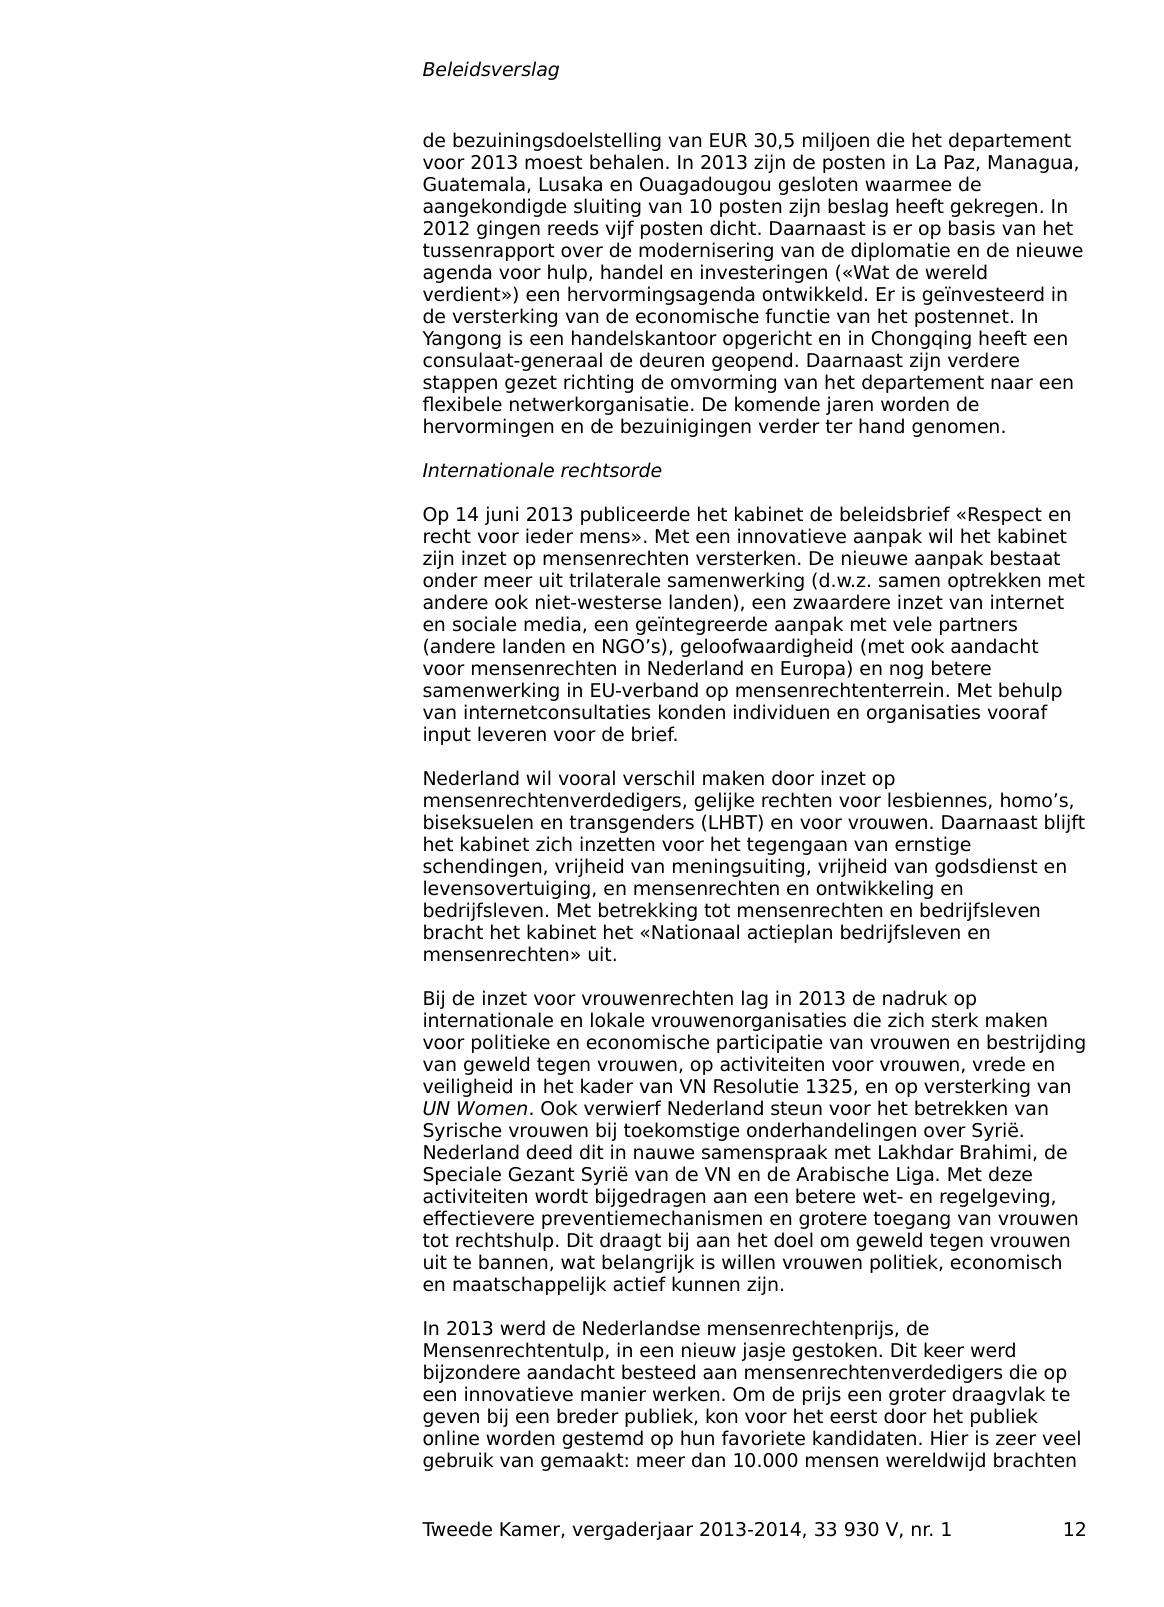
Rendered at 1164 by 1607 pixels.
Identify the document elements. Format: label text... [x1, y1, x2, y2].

text In 2013 werd de Nederlandse mensenrechtenprijs, de Mensenrechtentulp, in een nieuw jasje gestoken. Dit keer werd bijzondere aandacht besteed aan mensenrechtenverdedigers die op een innovatieve manier werken. Om de prijs een groter draagvlak te geven bij een breder publiek, kon voor het eerst door het publiek online worden gestemd op hun favoriete kandidaten. Hier is zeer veel gebruik van gemaakt: meer dan 10.000 mensen wereldwijd brachten [422, 1318, 1087, 1472]
subtitle Internationale rechtsorde [422, 460, 1087, 482]
text Bij de inzet voor vrouwenrechten lag in 2013 de nadruk op internationale en lokale vrouwenorganisaties die zich sterk maken voor politieke en economische participatie van vrouwen en bestrijding van geweld tegen vrouwen, op activiteiten voor vrouwen, vrede en veiligheid in het kader van VN Resolutie 1325, en op versterking van UN Women. Ook verwierf Nederland steun voor het betrekken van Syrische vrouwen bij toekomstige onderhandelingen over Syrië. Nederland deed dit in nauwe samenspraak met Lakhdar Brahimi, de Speciale Gezant Syrië van de VN en de Arabische Liga. Met deze activiteiten wordt bijgedragen aan een betere wet- en regelgeving, effectievere preventiemechanismen en grotere toegang van vrouwen tot rechtshulp. Dit draagt bij aan het doel om geweld tegen vrouwen uit te bannen, wat belangrijk is willen vrouwen politiek, economisch en maatschappelijk actief kunnen zijn. [422, 988, 1087, 1296]
text de bezuiningsdoelstelling van EUR 30,5 miljoen die het departement voor 2013 moest behalen. In 2013 zijn de posten in La Paz, Managua, Guatemala, Lusaka en Ouagadougou gesloten waarmee de aangekondigde sluiting van 10 posten zijn beslag heeft gekregen. In 2012 gingen reeds vijf posten dicht. Daarnaast is er op basis van het tussenrapport over de modernisering van de diplomatie en de nieuwe agenda voor hulp, handel en investeringen («Wat de wereld verdient») een hervormingsagenda ontwikkeld. Er is geïnvesteerd in de versterking van de economische functie van het postennet. In Yangong is een handelskantoor opgericht en in Chongqing heeft een consulaat-generaal de deuren geopend. Daarnaast zijn verdere stappen gezet richting de omvorming van het departement naar een flexibele netwerkorganisatie. De komende jaren worden de hervormingen en de bezuinigingen verder ter hand genomen. [422, 130, 1087, 438]
text Nederland wil vooral verschil maken door inzet op mensenrechtenverdedigers, gelijke rechten voor lesbiennes, homo’s, biseksuelen en transgenders (LHBT) en voor vrouwen. Daarnaast blijft het kabinet zich inzetten voor het tegengaan van ernstige schendingen, vrijheid van meningsuiting, vrijheid van godsdienst en levensovertuiging, en mensenrechten en ontwikkeling en bedrijfsleven. Met betrekking tot mensenrechten en bedrijfsleven bracht het kabinet het «Nationaal actieplan bedrijfsleven en mensenrechten» uit. [422, 768, 1087, 966]
text Op 14 juni 2013 publiceerde het kabinet de beleidsbrief «Respect en recht voor ieder mens». Met een innovatieve aanpak wil het kabinet zijn inzet op mensenrechten versterken. De nieuwe aanpak bestaat onder meer uit trilaterale samenwerking (d.w.z. samen optrekken met andere ook niet-westerse landen), een zwaardere inzet van internet en sociale media, een geïntegreerde aanpak met vele partners (andere landen en NGO’s), geloofwaardigheid (met ook aandacht voor mensenrechten in Nederland en Europa) en nog betere samenwerking in EU-verband op mensenrechtenterrein. Met behulp van internetconsultaties konden individuen en organisaties vooraf input leveren voor de brief. [422, 504, 1087, 746]
